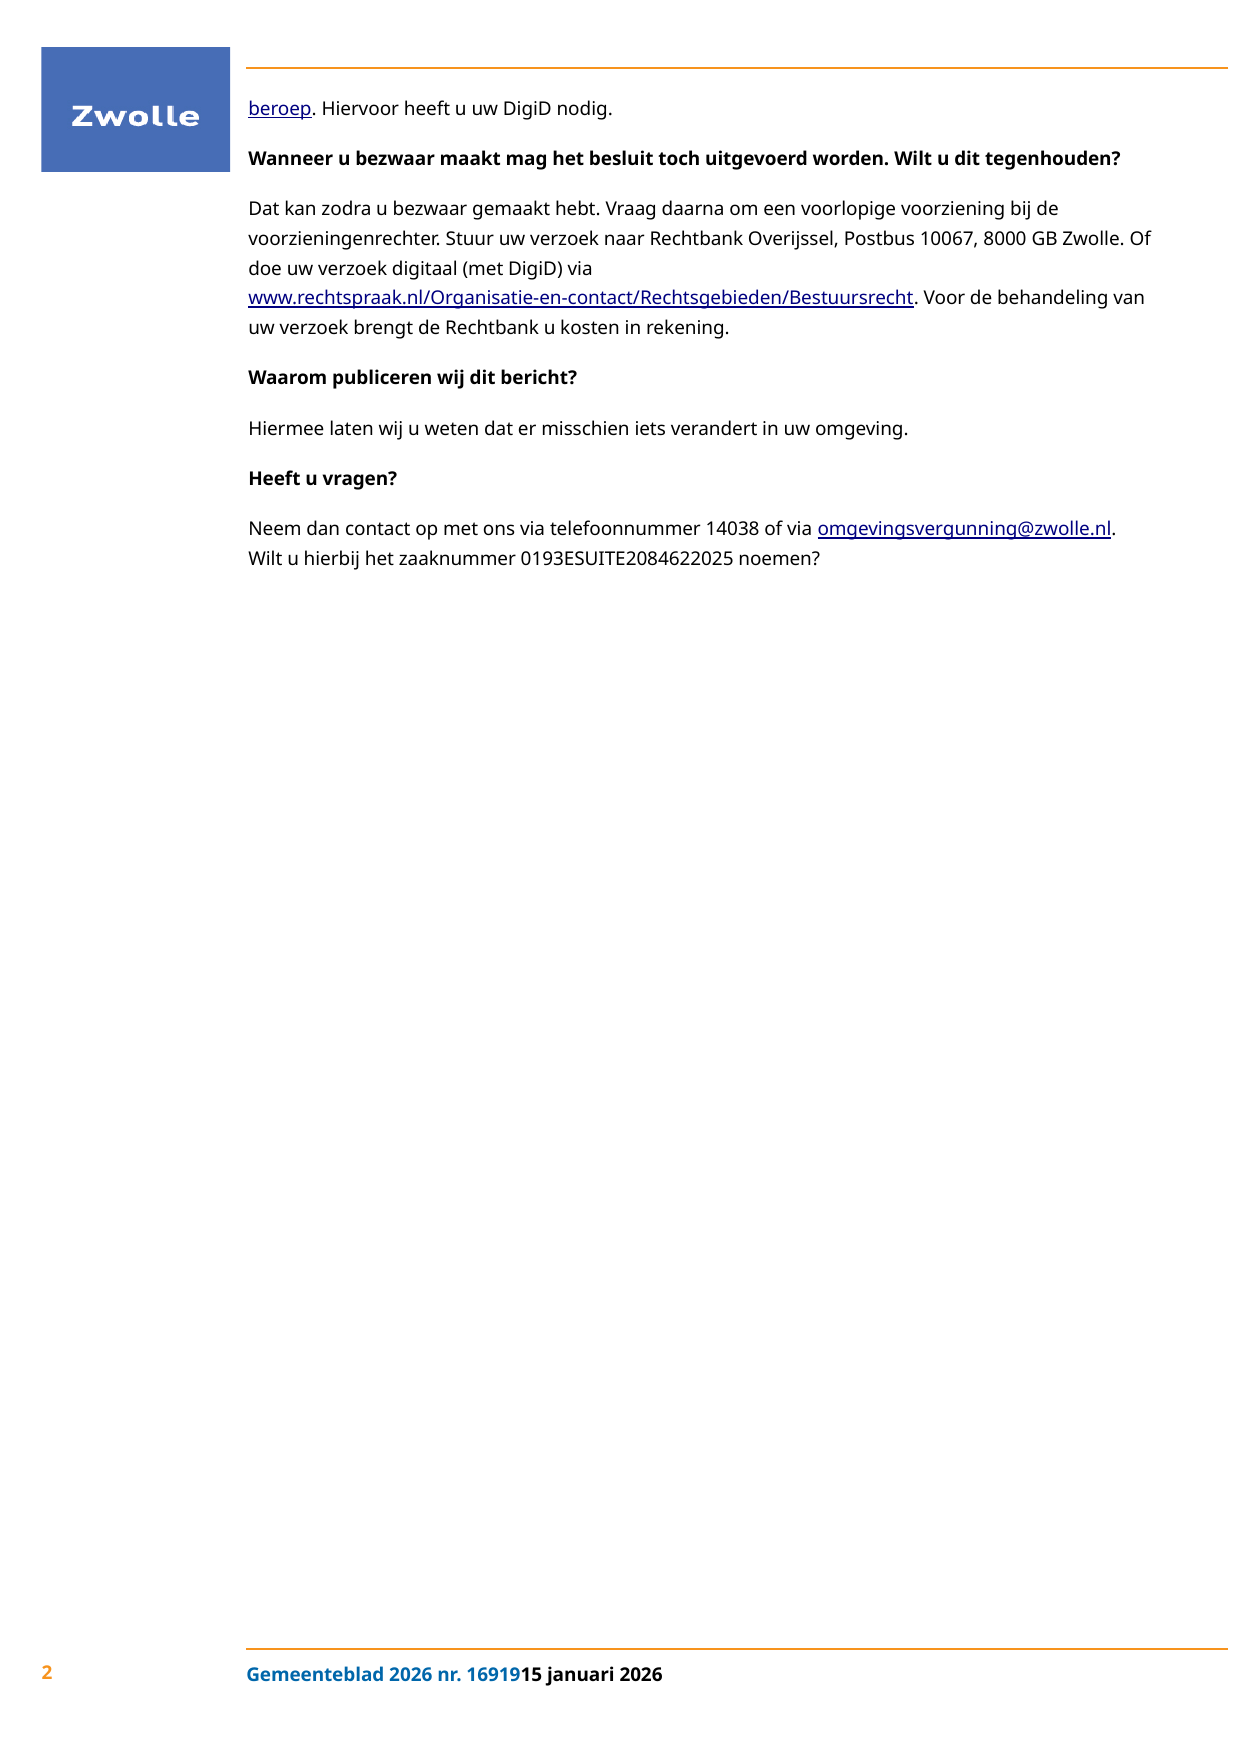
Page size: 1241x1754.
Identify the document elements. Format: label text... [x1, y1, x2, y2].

text Wanneer u bezwaar maakt mag het besluit toch uitgevoerd worden. Wilt u dit tegenhouden? [248, 145, 1152, 171]
text Hiermee laten wij u weten dat er misschien iets verandert in uw omgeving. [248, 415, 1152, 441]
text Waarom publiceren wij dit bericht? [248, 364, 1152, 390]
text beroep. Hiervoor heeft u uw DigiD nodig. [248, 95, 1152, 121]
picture [41, 47, 231, 172]
text Neem dan contact op met ons via telefoonnummer 14038 of via omgevingsvergunning@zwolle.nl. Wilt u hierbij het zaaknummer 0193ESUITE2084622025 noemen? [248, 516, 1152, 571]
text Heeft u vragen? [248, 465, 1152, 491]
text Dat kan zodra u bezwaar gemaakt hebt. Vraag daarna om een voorlopige voorziening bij de voorzieningenrechter. Stuur uw verzoek naar Rechtbank Overijssel, Postbus 10067, 8000 GB Zwolle. Of doe uw verzoek digitaal (met DigiD) via www.rechtspraak.nl/Organisatie-en-contact/Rechtsgebieden/Bestuursrecht. Voor de behandeling van uw verzoek brengt de Rechtbank u kosten in rekening. [248, 196, 1152, 340]
